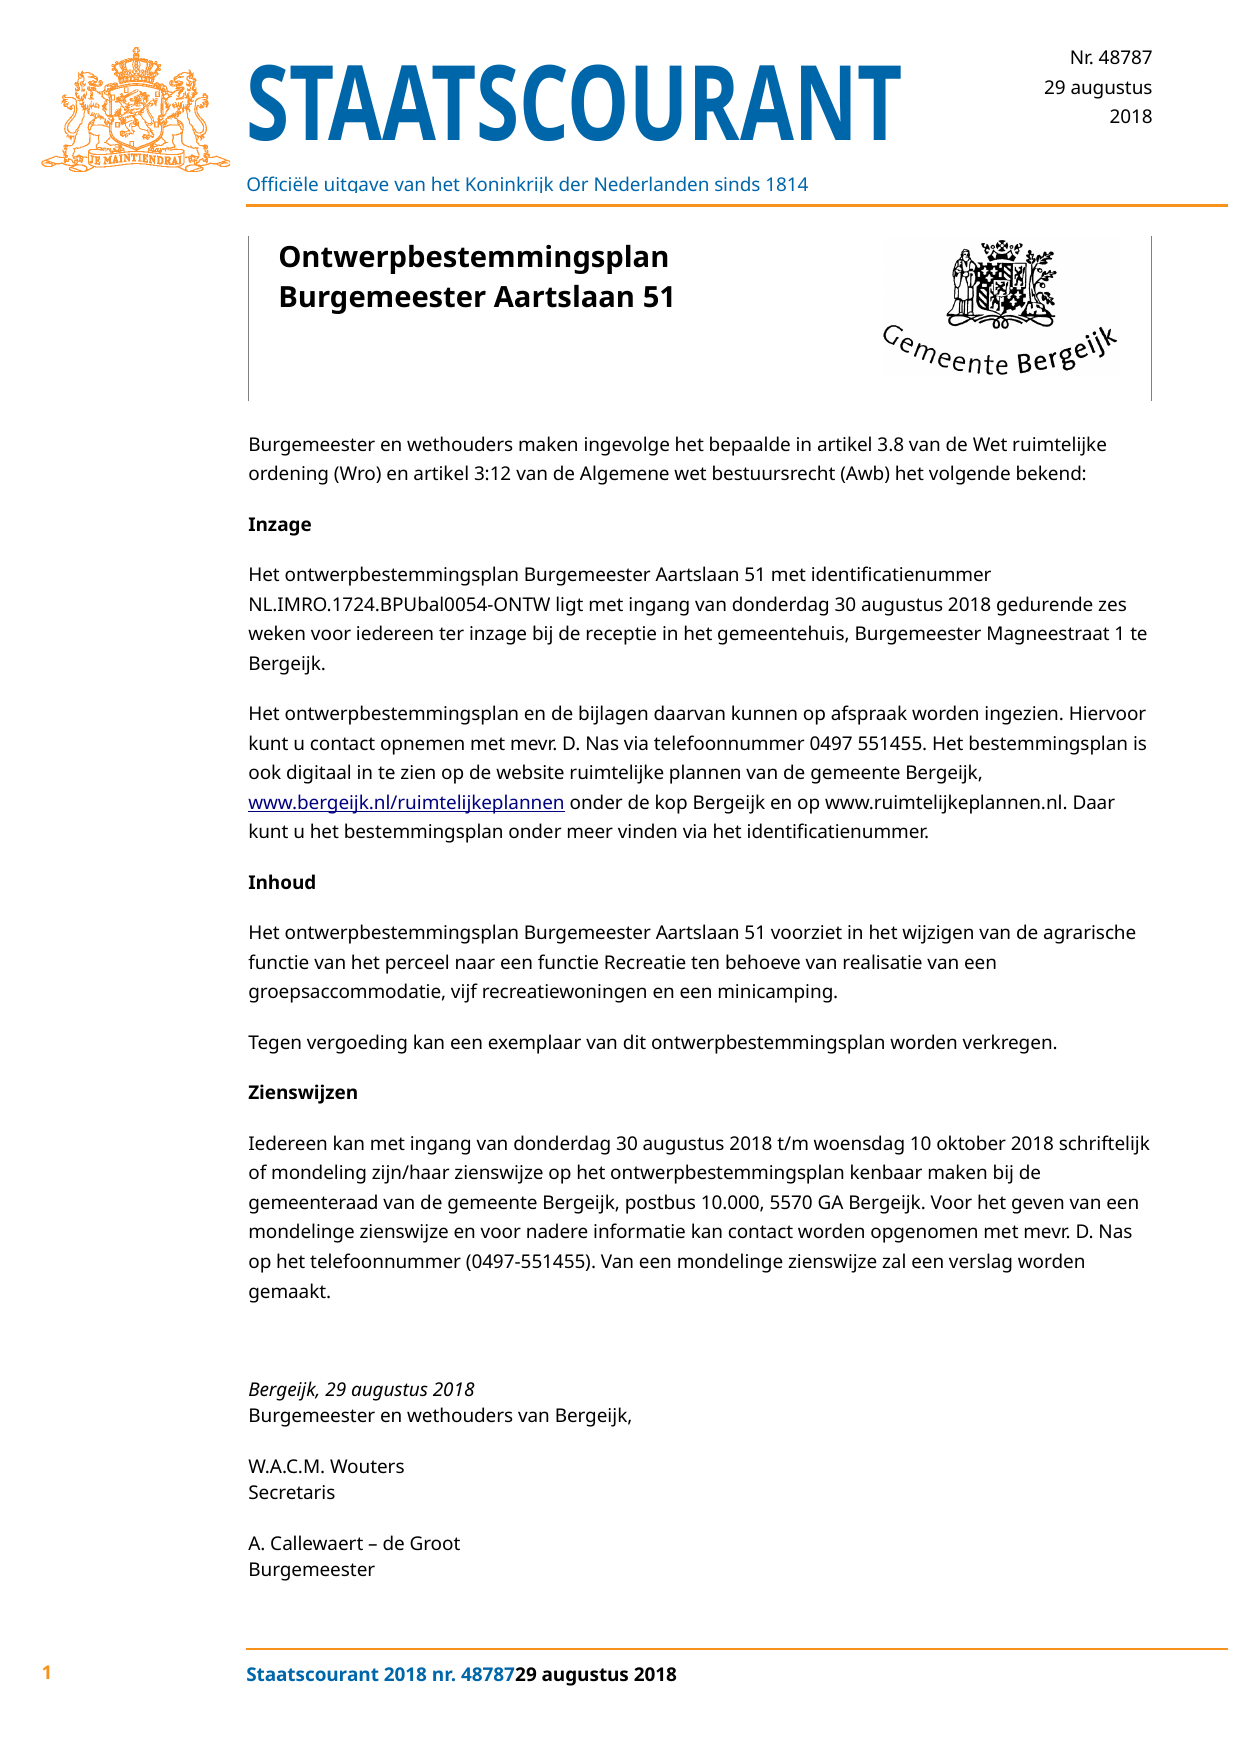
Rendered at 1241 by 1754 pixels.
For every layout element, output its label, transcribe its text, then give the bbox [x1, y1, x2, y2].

text Zienswijzen [248, 1079, 1152, 1105]
text A. Callewaert – de Groot [248, 1531, 1152, 1556]
text Het ontwerpbestemmingsplan Burgemeester Aartslaan 51 met identificatienummer NL.IMRO.1724.BPUbal0054-ONTW ligt met ingang van donderdag 30 augustus 2018 gedurende zes weken voor iedereen ter inzage bij de receptie in het gemeentehuis, Burgemeester Magneestraat 1 te Bergeijk. [248, 561, 1152, 676]
picture [41, 47, 231, 172]
text Tegen vergoeding kan een exemplaar van dit ontwerpbestemmingsplan worden verkregen. [248, 1029, 1152, 1055]
text Inhoud [248, 869, 1152, 895]
table_header Ontwerpbestemmingsplan Burgemeester Aartslaan 51 [249, 236, 850, 401]
text Burgemeester en wethouders van Bergeijk, [248, 1402, 1152, 1428]
picture [882, 236, 1119, 376]
text Het ontwerpbestemmingsplan Burgemeester Aartslaan 51 voorziet in het wijzigen van de agrarische functie van het perceel naar een functie Recreatie ten behoeve van realisatie van een groepsaccommodatie, vijf recreatiewoningen en een minicamping. [248, 919, 1152, 1004]
text W.A.C.M. Wouters [248, 1453, 1152, 1479]
text Iedereen kan met ingang van donderdag 30 augustus 2018 t/m woensdag 10 oktober 2018 schriftelijk of mondeling zijn/haar zienswijze op het ontwerpbestemmingsplan kenbaar maken bij de gemeenteraad van de gemeente Bergeijk, postbus 10.000, 5570 GA Bergeijk. Voor het geven van een mondelinge zienswijze en voor nadere informatie kan contact worden opgenomen met mevr. D. Nas op het telefoonnummer (0497-551455). Van een mondelinge zienswijze zal een verslag worden gemaakt. [248, 1130, 1152, 1304]
text Het ontwerpbestemmingsplan en de bijlagen daarvan kunnen op afspraak worden ingezien. Hiervoor kunt u contact opnemen met mevr. D. Nas via telefoonnummer 0497 551455. Het bestemmingsplan is ook digitaal in te zien op de website ruimtelijke plannen van de gemeente Bergeijk, www.bergeijk.nl/ruimtelijkeplannen onder de kop Bergeijk en op www.ruimtelijkeplannen.nl. Daar kunt u het bestemmingsplan onder meer vinden via het identificatienummer. [248, 700, 1152, 844]
table_header [850, 236, 1151, 401]
text Inzage [248, 511, 1152, 537]
text Bergeijk, 29 augustus 2018 [248, 1376, 1152, 1402]
text Burgemeester en wethouders maken ingevolge het bepaalde in artikel 3.8 van de Wet ruimtelijke ordening (Wro) en artikel 3:12 van de Algemene wet bestuursrecht (Awb) het volgende bekend: [248, 431, 1152, 486]
text Secretaris [248, 1479, 1152, 1505]
text Burgemeester [248, 1556, 1152, 1582]
